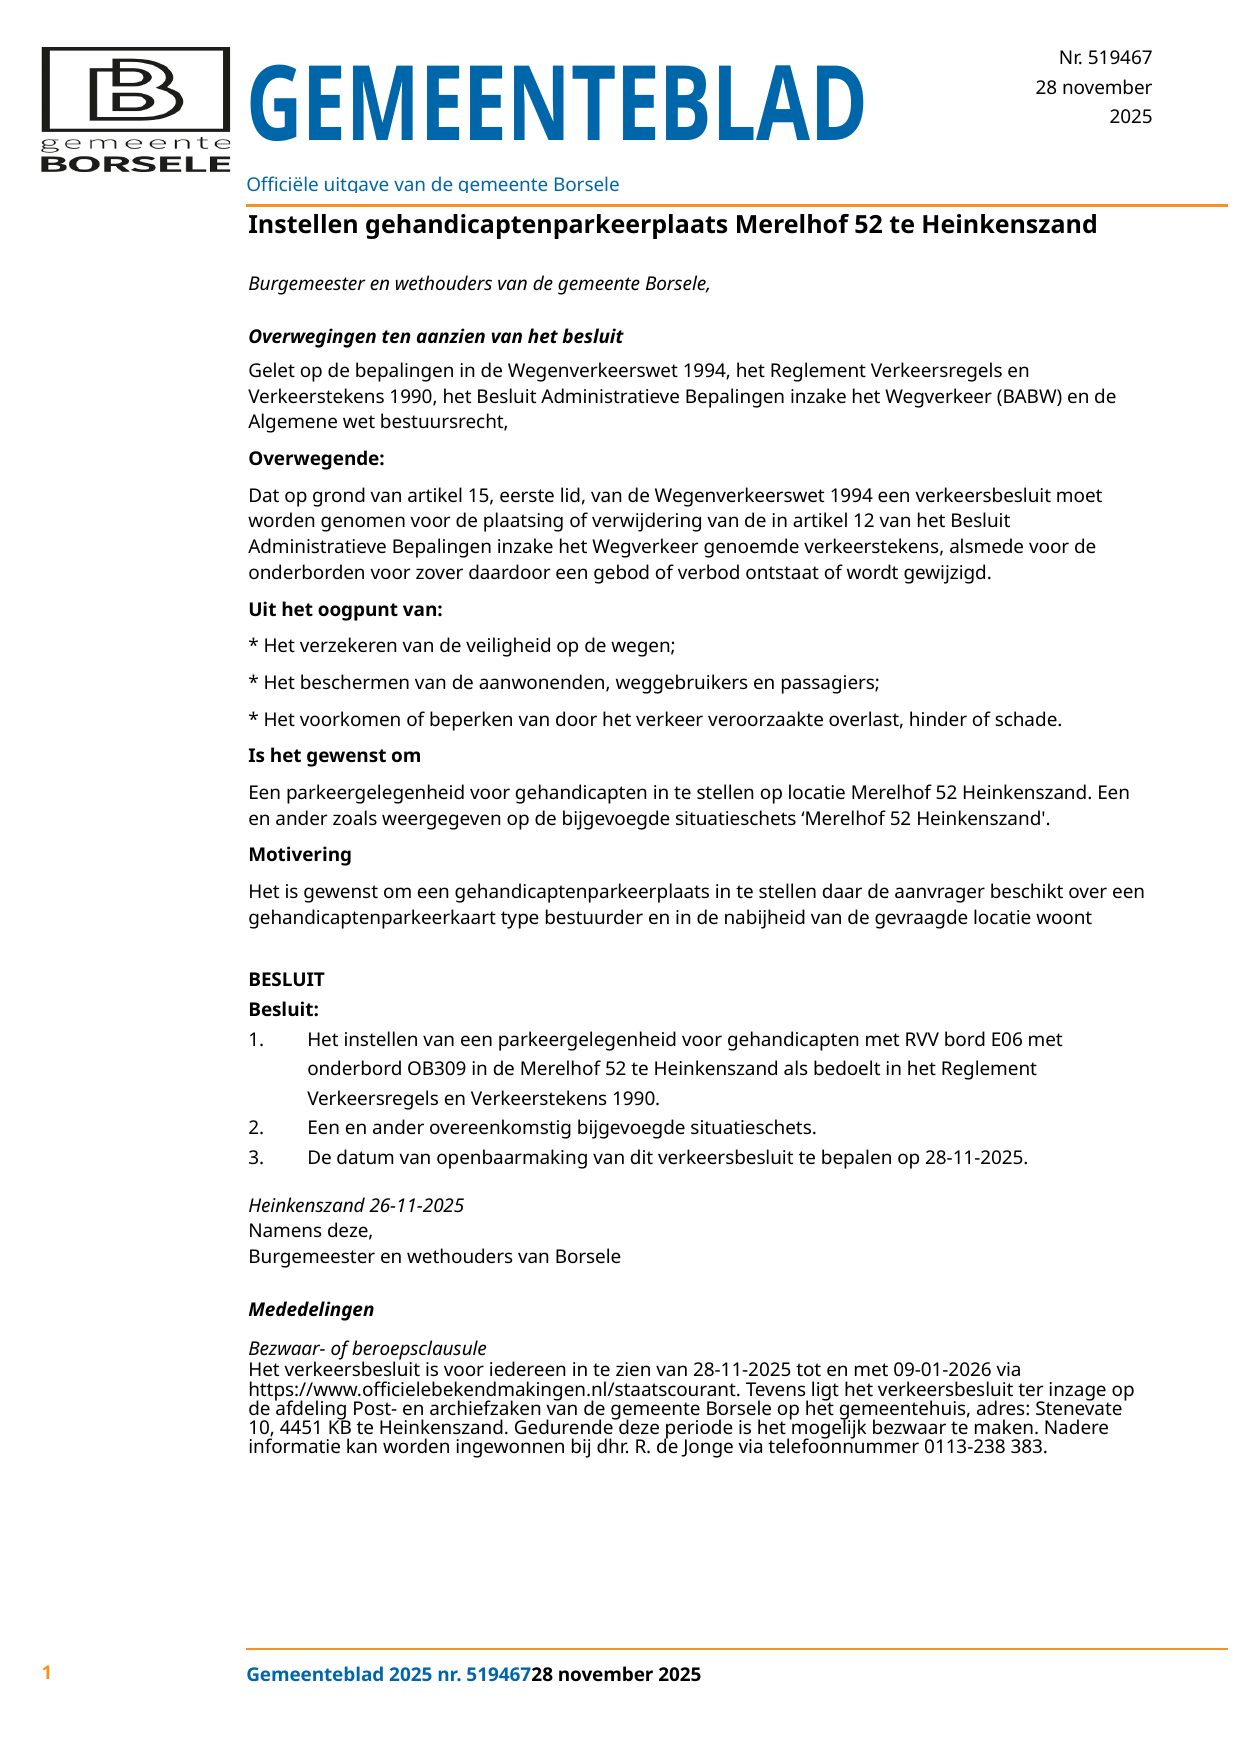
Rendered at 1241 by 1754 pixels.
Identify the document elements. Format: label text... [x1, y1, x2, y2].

text Dat op grond van artikel 15, eerste lid, van de Wegenverkeerswet 1994 een verkeersbesluit moet worden genomen voor de plaatsing of verwijdering van de in artikel 12 van het Besluit Administratieve Bepalingen inzake het Wegverkeer genoemde verkeerstekens, alsmede voor de onderborden voor zover daardoor een gebod of verbod ontstaat of wordt gewijzigd. [248, 482, 1152, 585]
text * Het verzekeren van de veiligheid op de wegen; [248, 632, 1152, 658]
text Burgemeester en wethouders van Borsele [248, 1243, 1152, 1269]
text Gelet op de bepalingen in de Wegenverkeerswet 1994, het Reglement Verkeersregels en Verkeerstekens 1990, het Besluit Administratieve Bepalingen inzake het Wegverkeer (BABW) en de Algemene wet bestuursrecht, [248, 357, 1152, 434]
text Het verkeersbesluit is voor iedereen in te zien van 28-11-2025 tot en met 09-01-2026 via https://www.officielebekendmakingen.nl/staatscourant. Tevens ligt het verkeersbesluit ter inzage op de afdeling Post- en archiefzaken van de gemeente Borsele op het gemeentehuis, adres: Stenevate 10, 4451 KB te Heinkenszand. Gedurende deze periode is het mogelijk bezwaar te maken. Nadere informatie kan worden ingewonnen bij dhr. R. de Jonge via telefoonnummer 0113-238 383. [248, 1361, 1152, 1458]
text Uit het oogpunt van: [248, 596, 1152, 622]
text Namens deze, [248, 1218, 1152, 1243]
text BESLUIT [248, 967, 1152, 992]
list De datum van openbaarmaking van dit verkeersbesluit te bepalen op 28-11-2025. [248, 1144, 1152, 1170]
text Mededelingen [248, 1296, 1152, 1322]
list Een en ander overeenkomstig bijgevoegde situatieschets. [248, 1114, 1152, 1140]
text Overwegingen ten aanzien van het besluit [248, 323, 1152, 349]
text * Het beschermen van de aanwonenden, weggebruikers en passagiers; [248, 669, 1152, 695]
list Het instellen van een parkeergelegenheid voor gehandicapten met RVV bord E06 met onderbord OB309 in de Merelhof 52 te Heinkenszand als bedoelt in het Reglement Verkeersregels en Verkeerstekens 1990. [248, 1026, 1152, 1111]
text Besluit: [248, 996, 1152, 1022]
text Burgemeester en wethouders van de gemeente Borsele, [248, 270, 1152, 296]
text Een parkeergelegenheid voor gehandicapten in te stellen op locatie Merelhof 52 Heinkenszand. Een en ander zoals weergegeven op de bijgevoegde situatieschets ‘Merelhof 52 Heinkenszand'. [248, 779, 1152, 831]
text Is het gewenst om [248, 742, 1152, 768]
picture [41, 47, 231, 172]
text * Het voorkomen of beperken van door het verkeer veroorzaakte overlast, hinder of schade. [248, 706, 1152, 732]
text Het is gewenst om een gehandicaptenparkeerplaats in te stellen daar de aanvrager beschikt over een gehandicaptenparkeerkaart type bestuurder en in de nabijheid van de gevraagde locatie woont [248, 878, 1152, 930]
text Overwegende: [248, 445, 1152, 471]
text Heinkenszand 26-11-2025 [248, 1192, 1152, 1218]
text Bezwaar- of beroepsclausule [248, 1336, 1152, 1361]
text Instellen gehandicaptenparkeerplaats Merelhof 52 te Heinkenszand [248, 207, 1152, 241]
text Motivering [248, 842, 1152, 867]
